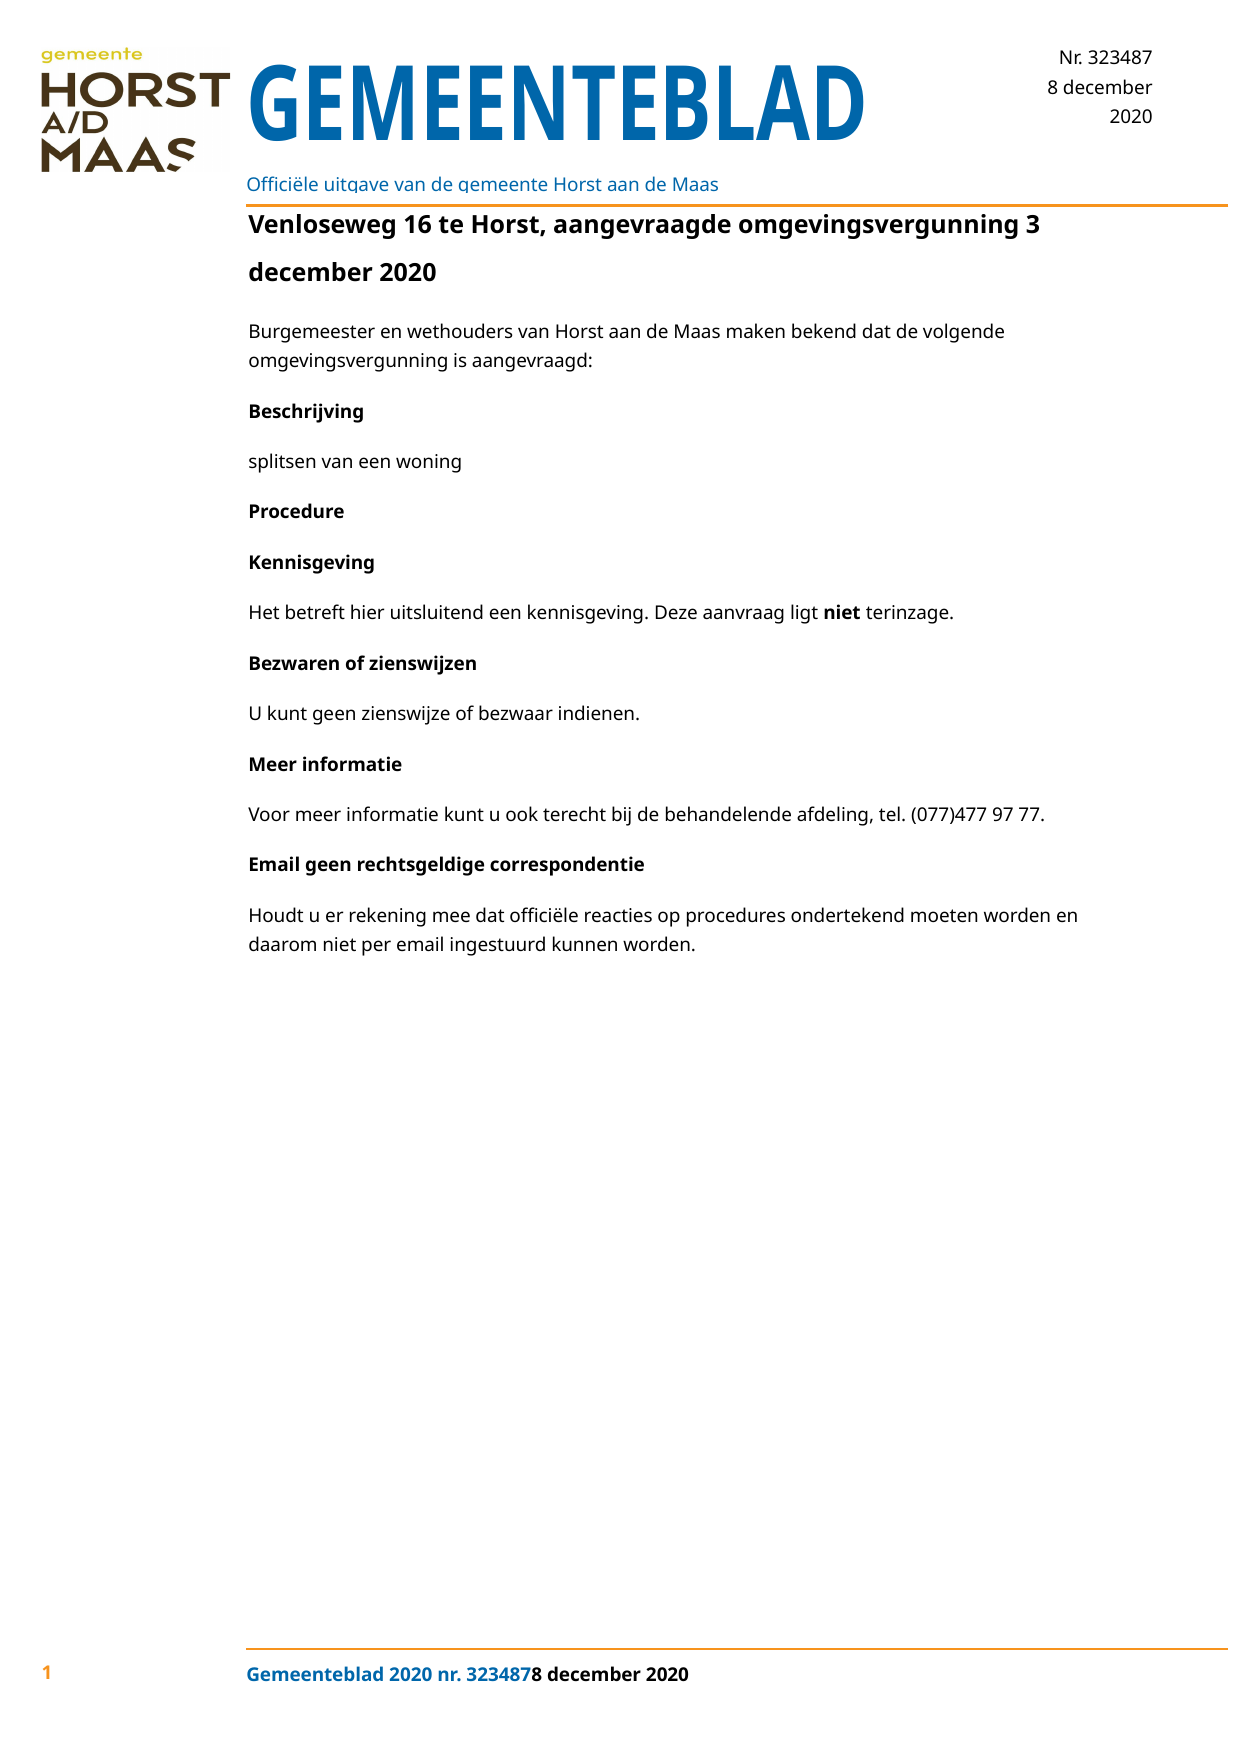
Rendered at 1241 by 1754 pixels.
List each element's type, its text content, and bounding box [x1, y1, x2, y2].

text Burgemeester en wethouders van Horst aan de Maas maken bekend dat de volgende omgevingsvergunning is aangevraagd: [248, 318, 1152, 373]
text Email geen rechtsgeldige correspondentie [248, 852, 1152, 877]
text Beschrijving [248, 398, 1152, 424]
text Procedure [248, 499, 1152, 524]
text Bezwaren of zienswijzen [248, 650, 1152, 676]
text Meer informatie [248, 751, 1152, 777]
text Voor meer informatie kunt u ook terecht bij de behandelende afdeling, tel. (077)477 97 77. [248, 801, 1152, 827]
text Het betreft hier uitsluitend een kennisgeving. Deze aanvraag ligt niet terinzage. [248, 599, 1152, 625]
picture [41, 47, 231, 172]
text Venloseweg 16 te Horst, aangevraagde omgevingsvergunning 3 december 2020 [248, 207, 1152, 288]
text Houdt u er rekening mee dat officiële reacties op procedures ondertekend moeten worden en daarom niet per email ingestuurd kunnen worden. [248, 902, 1152, 957]
text Kennisgeving [248, 549, 1152, 575]
text splitsen van een woning [248, 448, 1152, 474]
text U kunt geen zienswijze of bezwaar indienen. [248, 700, 1152, 726]
